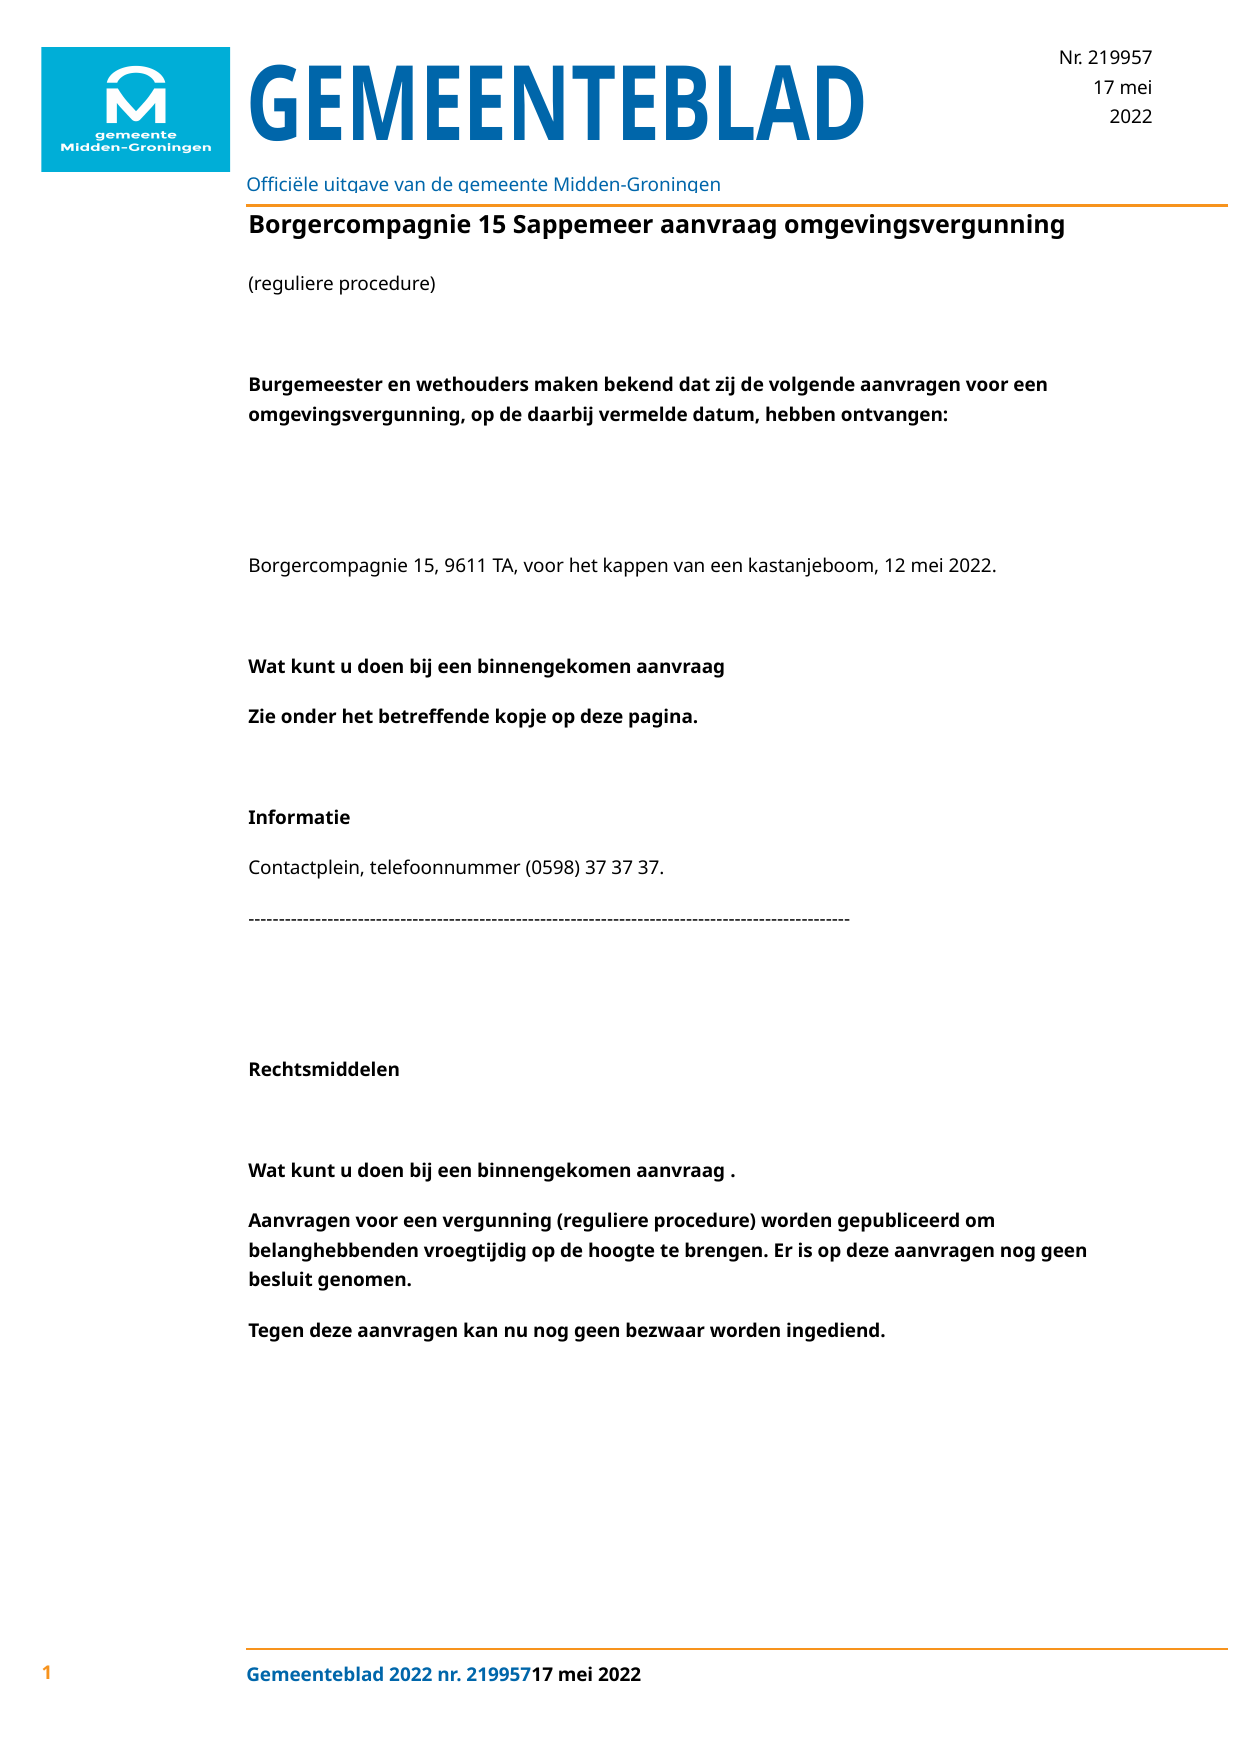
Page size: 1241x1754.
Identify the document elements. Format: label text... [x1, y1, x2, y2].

picture [184, 146, 190, 153]
text Tegen deze aanvragen kan nu nog geen bezwaar worden ingediend. [248, 1317, 1152, 1343]
text Burgemeester en wethouders maken bekend dat zij de volgende aanvragen voor een omgevingsvergunning, op de daarbij vermelde datum, hebben ontvangen: [248, 371, 1152, 426]
text Informatie [248, 804, 1152, 830]
text (reguliere procedure) [248, 270, 1152, 296]
text Wat kunt u doen bij een binnengekomen aanvraag [248, 653, 1152, 678]
text Rechtsmiddelen [248, 1056, 1152, 1082]
text Borgercompagnie 15, 9611 TA, voor het kappen van een kastanjeboom, 12 mei 2022. [248, 552, 1152, 578]
text Borgercompagnie 15 Sappemeer aanvraag omgevingsvergunning [248, 207, 1152, 241]
text --------------------------------------------------------------------------------------------------- [248, 905, 1152, 931]
text Contactplein, telefoonnummer (0598) 37 37 37. [248, 854, 1152, 880]
text Zie onder het betreffende kopje op deze pagina. [248, 703, 1152, 729]
text Aanvragen voor een vergunning (reguliere procedure) worden gepubliceerd om belanghebbenden vroegtijdig op de hoogte te brengen. Er is op deze aanvragen nog geen besluit genomen. [248, 1207, 1152, 1292]
picture [107, 89, 165, 122]
picture [108, 66, 164, 82]
text Wat kunt u doen bij een binnengekomen aanvraag . [248, 1157, 1152, 1183]
